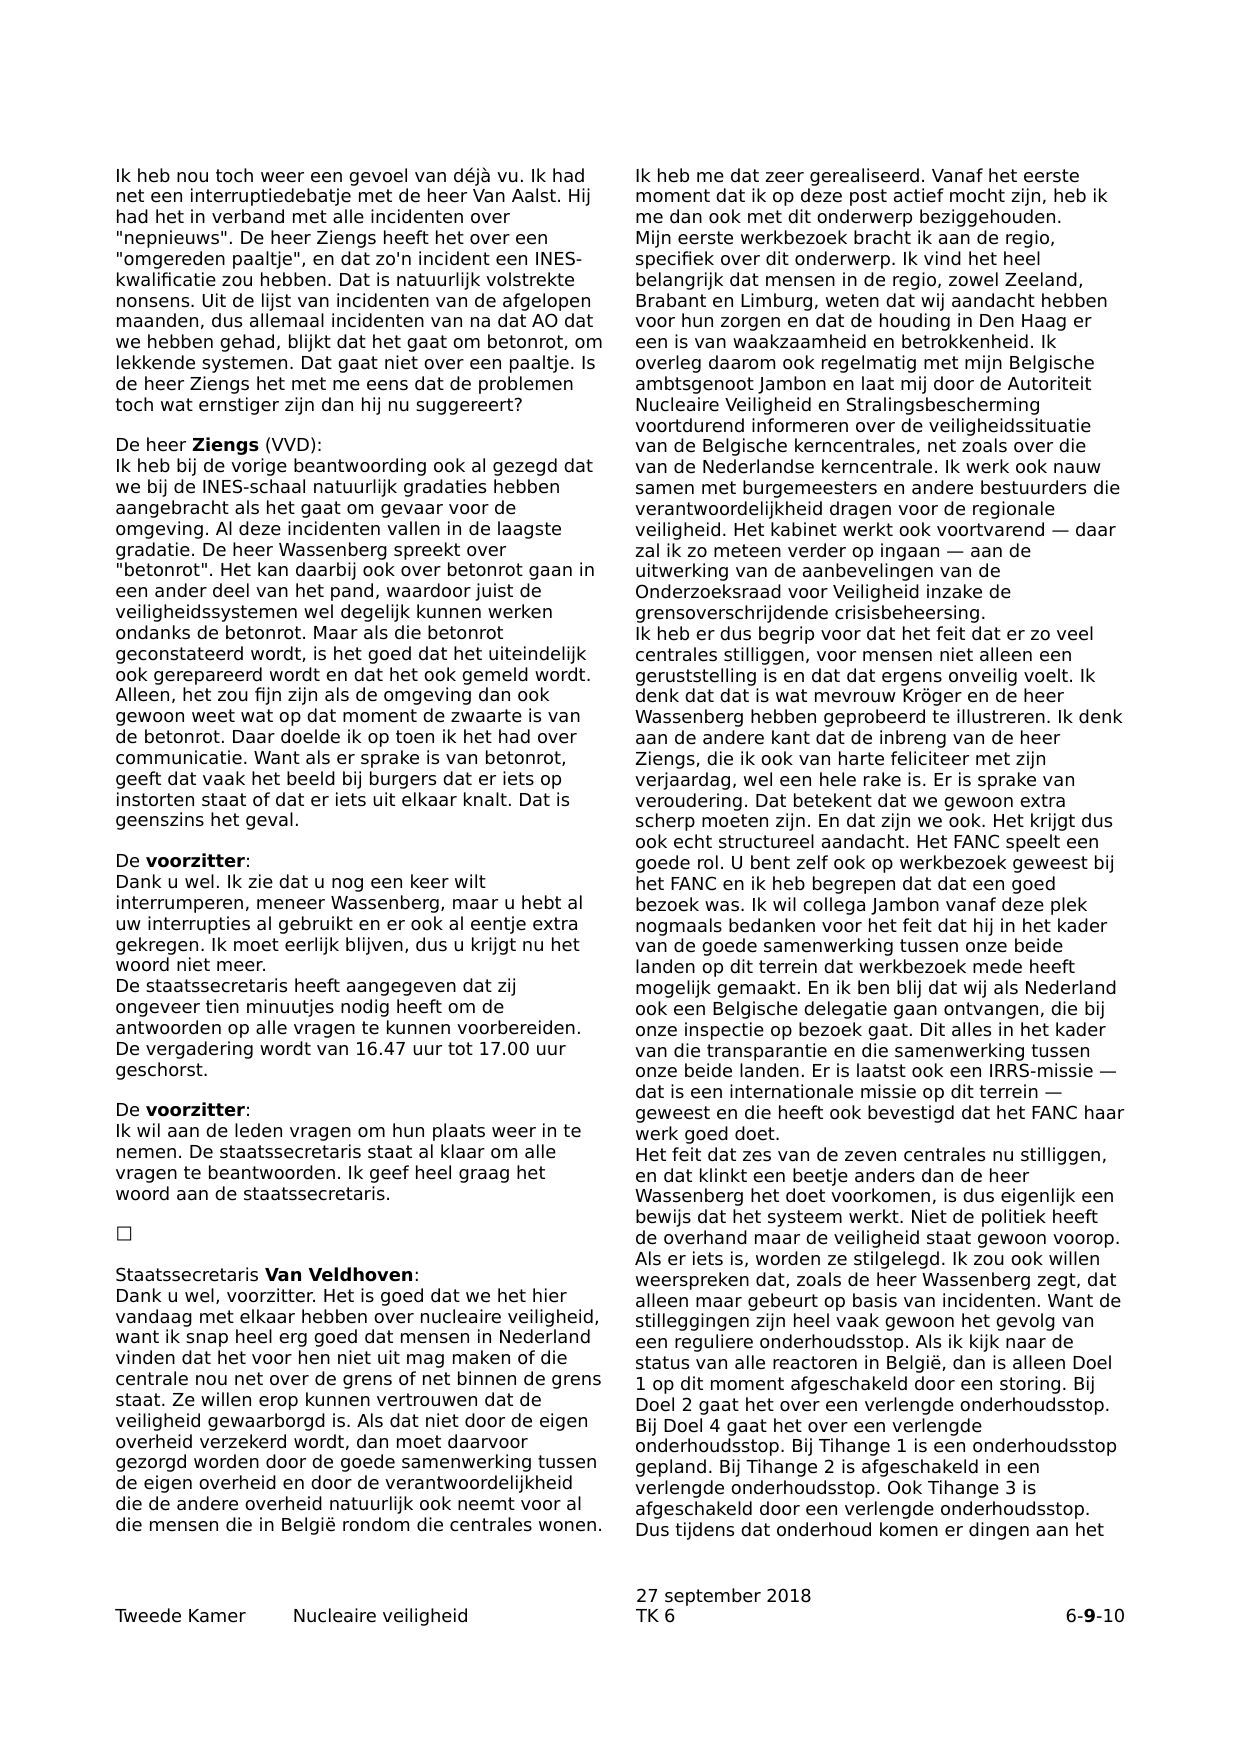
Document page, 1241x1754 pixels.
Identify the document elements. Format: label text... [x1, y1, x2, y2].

text Ik wil aan de leden vragen om hun plaats weer in te nemen. De staatssecretaris staat al klaar om alle vragen te beantwoorden. Ik geef heel graag het woord aan de staatssecretaris. [115, 1121, 605, 1204]
text Het feit dat zes van de zeven centrales nu stilliggen, en dat klinkt een beetje anders dan de heer Wassenberg het doet voorkomen, is dus eigenlijk een bewijs dat het systeem werkt. Niet de politiek heeft de overhand maar de veiligheid staat gewoon voorop. Als er iets is, worden ze stilgelegd. Ik zou ook willen weerspreken dat, zoals de heer Wassenberg zegt, dat alleen maar gebeurt op basis van incidenten. Want de stilleggingen zijn heel vaak gewoon het gevolg van een reguliere onderhoudsstop. Als ik kijk naar de status van alle reactoren in België, dan is alleen Doel 1 op dit moment afgeschakeld door een storing. Bij Doel 2 gaat het over een verlengde onderhoudsstop. Bij Doel 4 gaat het over een verlengde onderhoudsstop. Bij Tihange 1 is een onderhoudsstop gepland. Bij Tihange 2 is afgeschakeld in een verlengde onderhoudsstop. Ook Tihange 3 is afgeschakeld door een verlengde onderhoudsstop. Dus tijdens dat onderhoud komen er dingen aan het [635, 1144, 1125, 1540]
text Ik heb bij de vorige beantwoording ook al gezegd dat we bij de INES-schaal natuurlijk gradaties hebben aangebracht als het gaat om gevaar voor de omgeving. Al deze incidenten vallen in de laagste gradatie. De heer Wassenberg spreekt over "betonrot". Het kan daarbij ook over betonrot gaan in een ander deel van het pand, waardoor juist de veiligheidssystemen wel degelijk kunnen werken ondanks de betonrot. Maar als die betonrot geconstateerd wordt, is het goed dat het uiteindelijk ook gerepareerd wordt en dat het ook gemeld wordt. Alleen, het zou fijn zijn als de omgeving dan ook gewoon weet wat op dat moment de zwaarte is van de betonrot. Daar doelde ik op toen ik het had over communicatie. Want als er sprake is van betonrot, geeft dat vaak het beeld bij burgers dat er iets op instorten staat of dat er iets uit elkaar knalt. Dat is geenszins het geval. [115, 456, 605, 831]
text De heer Ziengs (VVD): [115, 435, 605, 456]
text Mijn eerste werkbezoek bracht ik aan de regio, specifiek over dit onderwerp. Ik vind het heel belangrijk dat mensen in de regio, zowel Zeeland, Brabant en Limburg, weten dat wij aandacht hebben voor hun zorgen en dat de houding in Den Haag er een is van waakzaamheid en betrokkenheid. Ik overleg daarom ook regelmatig met mijn Belgische ambtsgenoot Jambon en laat mij door de Autoriteit Nucleaire Veiligheid en Stralingsbescherming voortdurend informeren over de veiligheidssituatie van de Belgische kerncentrales, net zoals over die van de Nederlandse kerncentrale. Ik werk ook nauw samen met burgemeesters en andere bestuurders die verantwoordelijkheid dragen voor de regionale veiligheid. Het kabinet werkt ook voortvarend — daar zal ik zo meteen verder op ingaan — aan de uitwerking van de aanbevelingen van de Onderzoeksraad voor Veiligheid inzake de grensoverschrijdende crisisbeheersing. [635, 228, 1125, 624]
text Ik heb me dat zeer gerealiseerd. Vanaf het eerste moment dat ik op deze post actief mocht zijn, heb ik me dan ook met dit onderwerp beziggehouden. [635, 165, 1125, 228]
text Ik heb er dus begrip voor dat het feit dat er zo veel centrales stilliggen, voor mensen niet alleen een geruststelling is en dat dat ergens onveilig voelt. Ik denk dat dat is wat mevrouw Kröger en de heer Wassenberg hebben geprobeerd te illustreren. Ik denk aan de andere kant dat de inbreng van de heer Ziengs, die ik ook van harte feliciteer met zijn verjaardag, wel een hele rake is. Er is sprake van veroudering. Dat betekent dat we gewoon extra scherp moeten zijn. En dat zijn we ook. Het krijgt dus ook echt structureel aandacht. Het FANC speelt een goede rol. U bent zelf ook op werkbezoek geweest bij het FANC en ik heb begrepen dat dat een goed bezoek was. Ik wil collega Jambon vanaf deze plek nogmaals bedanken voor het feit dat hij in het kader van de goede samenwerking tussen onze beide landen op dit terrein dat werkbezoek mede heeft mogelijk gemaakt. En ik ben blij dat wij als Nederland ook een Belgische delegatie gaan ontvangen, die bij onze inspectie op bezoek gaat. Dit alles in het kader van die transparantie en die samenwerking tussen onze beide landen. Er is laatst ook een IRRS-missie — dat is een internationale missie op dit terrein — geweest en die heeft ook bevestigd dat het FANC haar werk goed doet. [635, 624, 1125, 1144]
text Dank u wel. Ik zie dat u nog een keer wilt interrumperen, meneer Wassenberg, maar u hebt al uw interrupties al gebruikt en er ook al eentje extra gekregen. Ik moet eerlijk blijven, dus u krijgt nu het woord niet meer. [115, 872, 605, 976]
text Ik heb nou toch weer een gevoel van déjà vu. Ik had net een interruptiedebatje met de heer Van Aalst. Hij had het in verband met alle incidenten over "nepnieuws". De heer Ziengs heeft het over een "omgereden paaltje", en dat zo'n incident een INES-kwalificatie zou hebben. Dat is natuurlijk volstrekte nonsens. Uit de lijst van incidenten van de afgelopen maanden, dus allemaal incidenten van na dat AO dat we hebben gehad, blijkt dat het gaat om betonrot, om lekkende systemen. Dat gaat niet over een paaltje. Is de heer Ziengs het met me eens dat de problemen toch wat ernstiger zijn dan hij nu suggereert? [115, 165, 605, 415]
text De voorzitter: [115, 851, 605, 872]
text Dank u wel, voorzitter. Het is goed dat we het hier vandaag met elkaar hebben over nucleaire veiligheid, want ik snap heel erg goed dat mensen in Nederland vinden dat het voor hen niet uit mag maken of die centrale nou net over de grens of net binnen de grens staat. Ze willen erop kunnen vertrouwen dat de veiligheid gewaarborgd is. Als dat niet door de eigen overheid verzekerd wordt, dan moet daarvoor gezorgd worden door de goede samenwerking tussen de eigen overheid en door de verantwoordelijkheid die de andere overheid natuurlijk ook neemt voor al die mensen die in België rondom die centrales wonen. [115, 1286, 605, 1536]
text De staatssecretaris heeft aangegeven dat zij ongeveer tien minuutjes nodig heeft om de antwoorden op alle vragen te kunnen voorbereiden. [115, 976, 605, 1038]
text Staatssecretaris Van Veldhoven: [115, 1265, 605, 1286]
text De vergadering wordt van 16.47 uur tot 17.00 uur geschorst. [115, 1038, 605, 1080]
text ⬜ [115, 1224, 605, 1245]
text De voorzitter: [115, 1100, 605, 1121]
